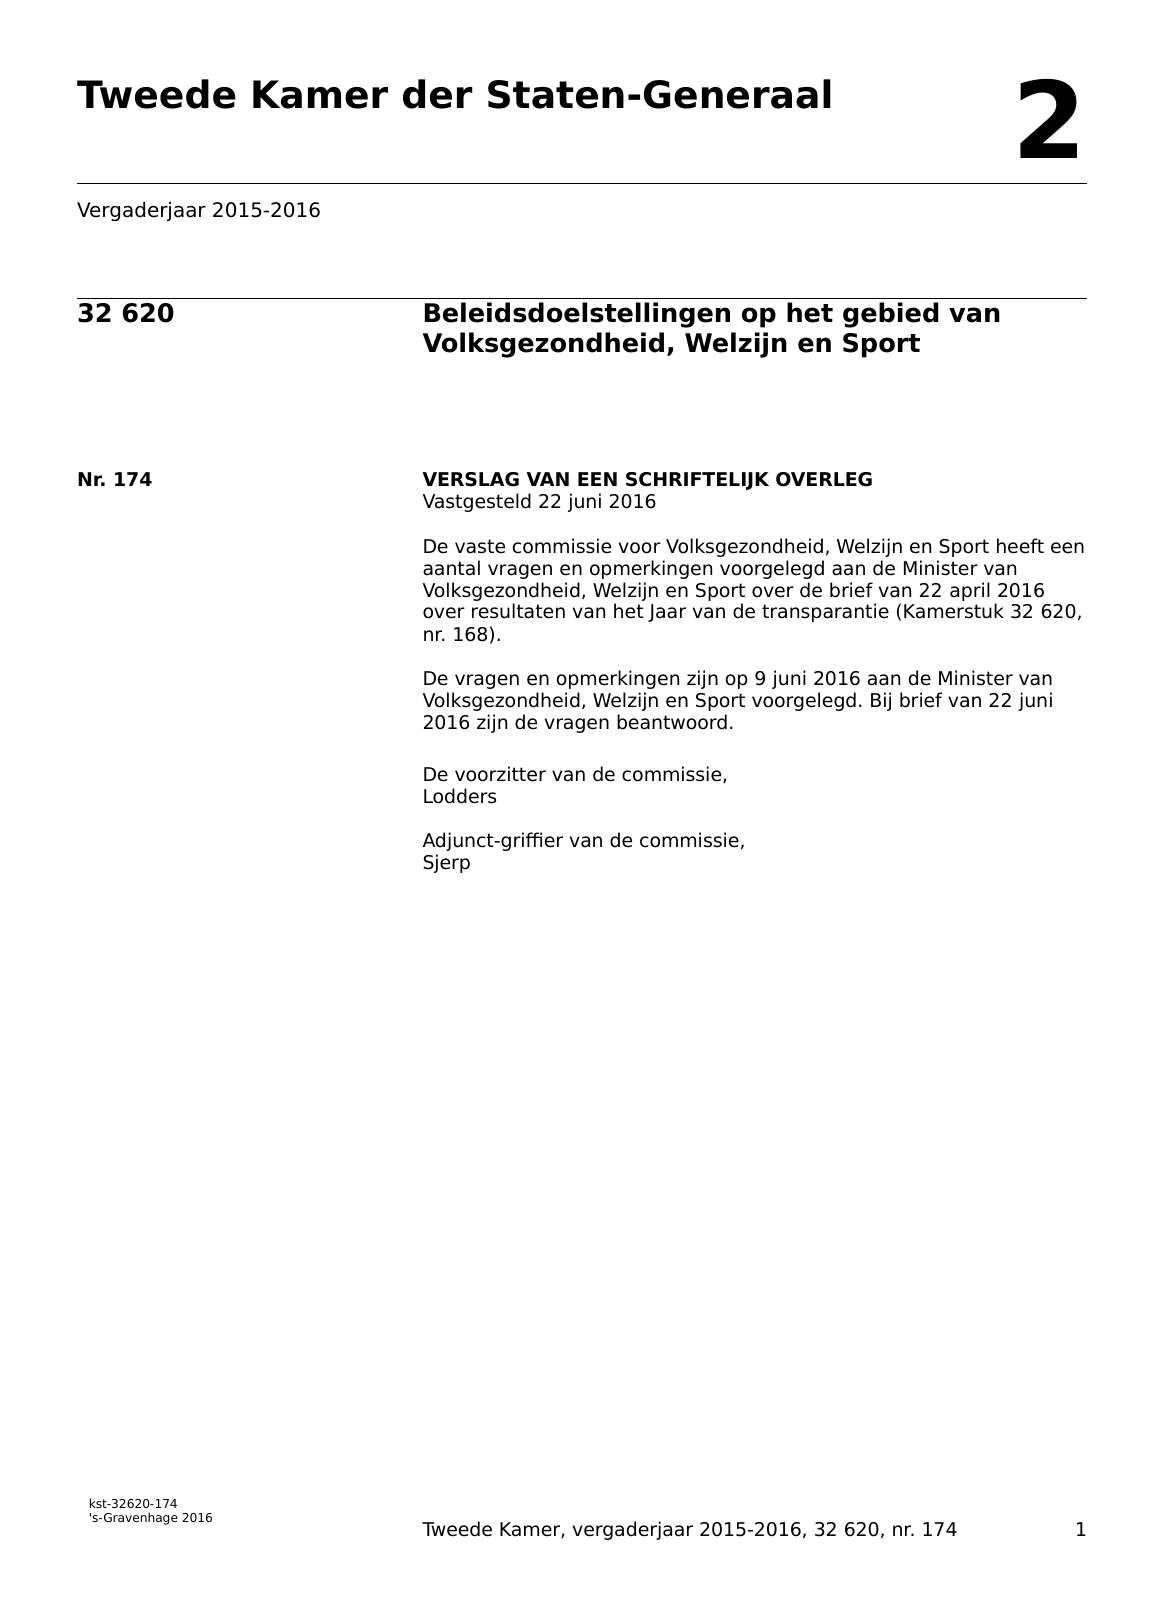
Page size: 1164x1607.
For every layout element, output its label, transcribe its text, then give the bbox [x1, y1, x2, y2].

text Adjunct-griffier van de commissie, Sjerp [422, 830, 1087, 874]
text Vastgesteld 22 juni 2016 [422, 491, 1087, 513]
text De vaste commissie voor Volksgezondheid, Welzijn en Sport heeft een aantal vragen en opmerkingen voorgelegd aan de Minister van Volksgezondheid, Welzijn en Sport over de brief van 22 april 2016 over resultaten van het Jaar van de transparantie (Kamerstuk 32 620, nr. 168). [422, 536, 1087, 645]
text De voorzitter van de commissie, Lodders [422, 763, 1087, 807]
text kst-32620-174 [88, 1497, 323, 1511]
text 's-Gravenhage 2016 [88, 1511, 323, 1525]
table_cell Vergaderjaar 2015-2016 [77, 184, 1087, 298]
subtitle Nr. 174 VERSLAG VAN EEN SCHRIFTELIJK OVERLEG [77, 469, 1087, 491]
table_header 2 [886, 59, 1087, 183]
subtitle 32 620 Beleidsdoelstellingen op het gebied van Volksgezondheid, Welzijn en Sport [77, 299, 1087, 358]
text De vragen en opmerkingen zijn op 9 juni 2016 aan de Minister van Volksgezondheid, Welzijn en Sport voorgelegd. Bij brief van 22 juni 2016 zijn de vragen beantwoord. [422, 668, 1087, 733]
table_header Tweede Kamer der Staten-Generaal [77, 59, 886, 183]
